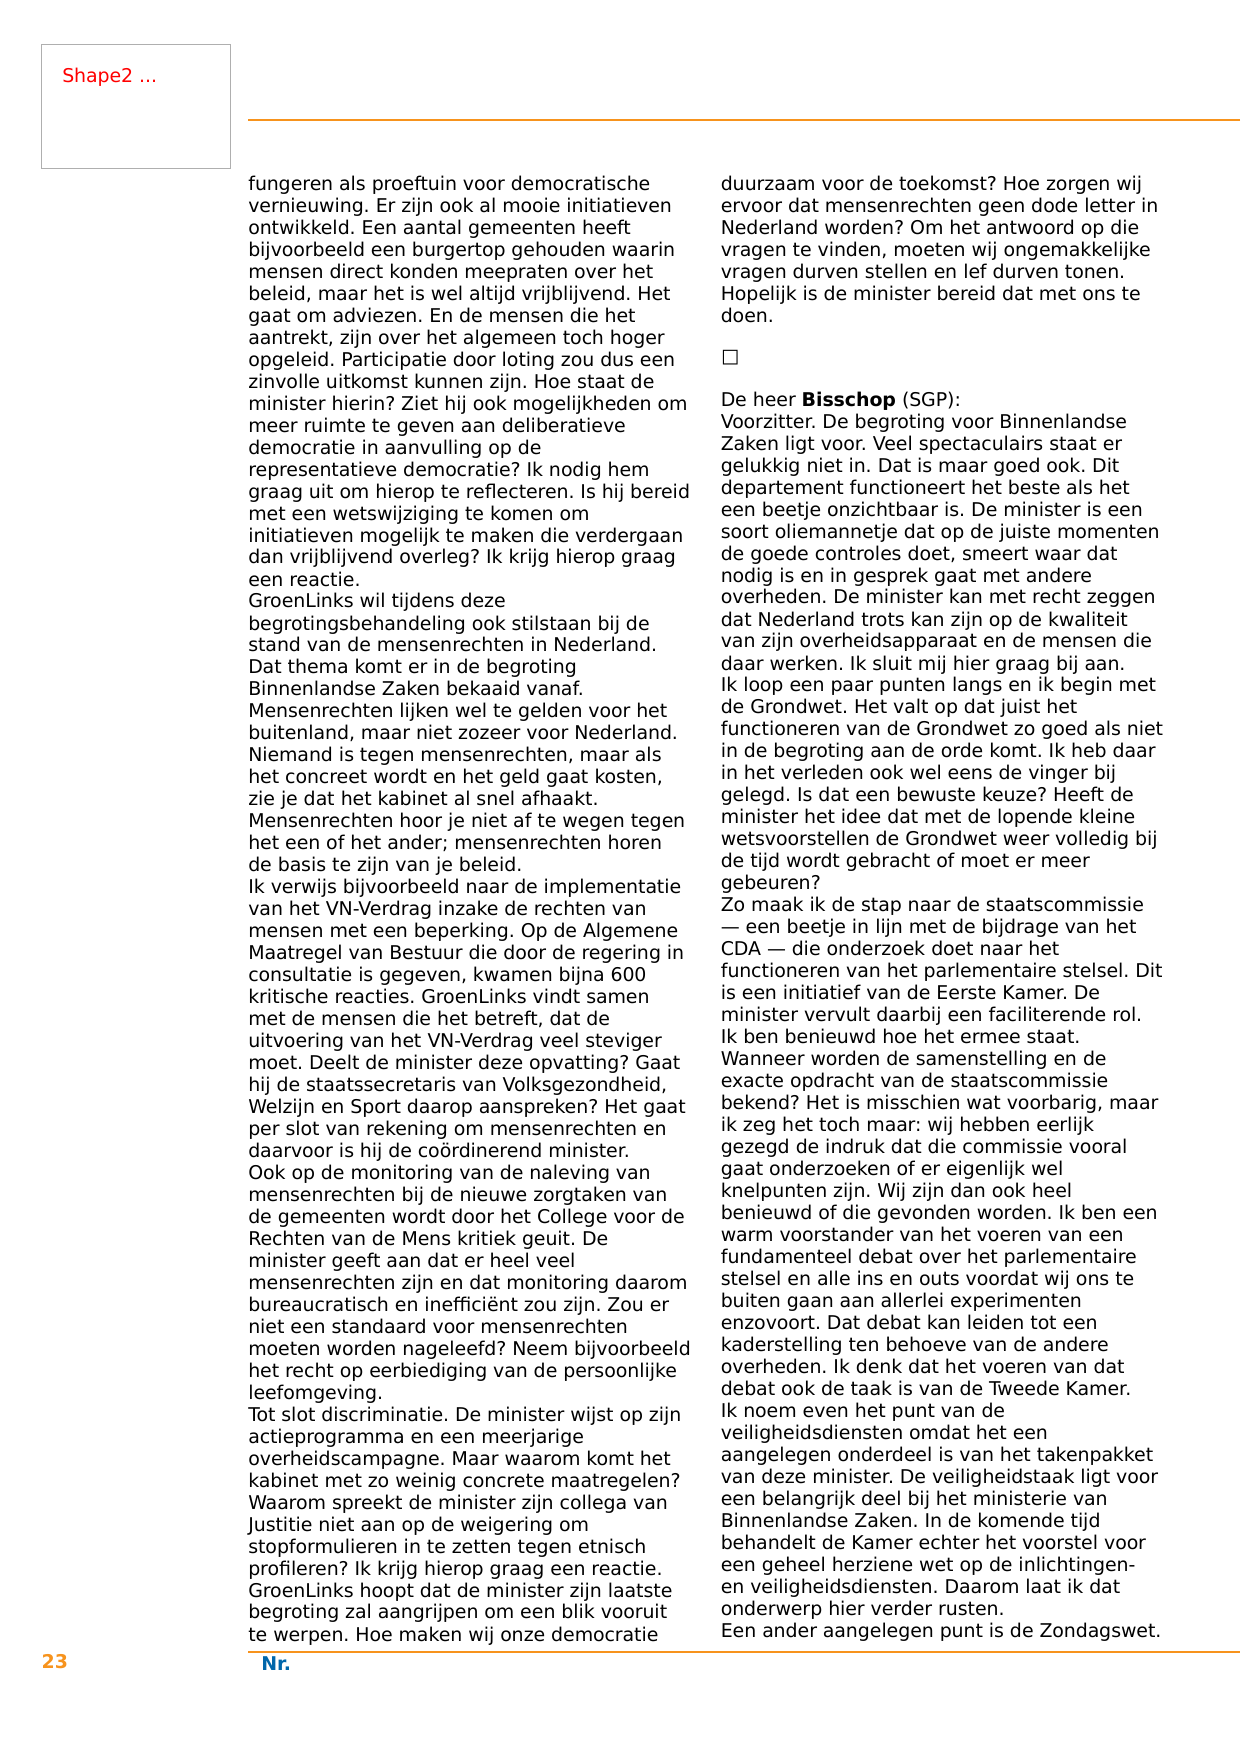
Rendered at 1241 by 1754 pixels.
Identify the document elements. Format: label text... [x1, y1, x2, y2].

text GroenLinks hoopt dat de minister zijn laatste begroting zal aangrijpen om een blik vooruit te werpen. Hoe maken wij onze democratie [248, 1579, 691, 1645]
text Ik loop een paar punten langs en ik begin met de Grondwet. Het valt op dat juist het functioneren van de Grondwet zo goed als niet in de begroting aan de orde komt. Ik heb daar in het verleden ook wel eens de vinger bij gelegd. Is dat een bewuste keuze? Heeft de minister het idee dat met de lopende kleine wetsvoorstellen de Grondwet weer volledig bij de tijd wordt gebracht of moet er meer gebeuren? [721, 674, 1163, 894]
text Ook op de monitoring van de naleving van mensenrechten bij de nieuwe zorgtaken van de gemeenten wordt door het College voor de Rechten van de Mens kritiek geuit. De minister geeft aan dat er heel veel mensenrechten zijn en dat monitoring daarom bureaucratisch en inefficiënt zou zijn. Zou er niet een standaard voor mensenrechten moeten worden nageleefd? Neem bijvoorbeeld het recht op eerbiediging van de persoonlijke leefomgeving. [248, 1162, 691, 1404]
text De heer Bisschop (SGP): [721, 389, 1163, 411]
text Zo maak ik de stap naar de staatscommissie — een beetje in lijn met de bijdrage van het CDA — die onderzoek doet naar het functioneren van het parlementaire stelsel. Dit is een initiatief van de Eerste Kamer. De minister vervult daarbij een faciliterende rol. Ik ben benieuwd hoe het ermee staat. Wanneer worden de samenstelling en de exacte opdracht van de staatscommissie bekend? Het is misschien wat voorbarig, maar ik zeg het toch maar: wij hebben eerlijk gezegd de indruk dat die commissie vooral gaat onderzoeken of er eigenlijk wel knelpunten zijn. Wij zijn dan ook heel benieuwd of die gevonden worden. Ik ben een warm voorstander van het voeren van een fundamenteel debat over het parlementaire stelsel en alle ins en outs voordat wij ons te buiten gaan aan allerlei experimenten enzovoort. Dat debat kan leiden tot een kaderstelling ten behoeve van de andere overheden. Ik denk dat het voeren van dat debat ook de taak is van de Tweede Kamer. [721, 894, 1163, 1400]
text Een ander aangelegen punt is de Zondagswet. [721, 1619, 1163, 1641]
text ⬜ [721, 347, 1163, 369]
text fungeren als proeftuin voor democratische vernieuwing. Er zijn ook al mooie initiatieven ontwikkeld. Een aantal gemeenten heeft bijvoorbeeld een burgertop gehouden waarin mensen direct konden meepraten over het beleid, maar het is wel altijd vrijblijvend. Het gaat om adviezen. En de mensen die het aantrekt, zijn over het algemeen toch hoger opgeleid. Participatie door loting zou dus een zinvolle uitkomst kunnen zijn. Hoe staat de minister hierin? Ziet hij ook mogelijkheden om meer ruimte te geven aan deliberatieve democratie in aanvulling op de representatieve democratie? Ik nodig hem graag uit om hierop te reflecteren. Is hij bereid met een wetswijziging te komen om initiatieven mogelijk te maken die verdergaan dan vrijblijvend overleg? Ik krijg hierop graag een reactie. [248, 173, 691, 590]
text Tot slot discriminatie. De minister wijst op zijn actieprogramma en een meerjarige overheidscampagne. Maar waarom komt het kabinet met zo weinig concrete maatregelen? Waarom spreekt de minister zijn collega van Justitie niet aan op de weigering om stopformulieren in te zetten tegen etnisch profileren? Ik krijg hierop graag een reactie. [248, 1404, 691, 1579]
text Voorzitter. De begroting voor Binnenlandse Zaken ligt voor. Veel spectaculairs staat er gelukkig niet in. Dat is maar goed ook. Dit departement functioneert het beste als het een beetje onzichtbaar is. De minister is een soort oliemannetje dat op de juiste momenten de goede controles doet, smeert waar dat nodig is en in gesprek gaat met andere overheden. De minister kan met recht zeggen dat Nederland trots kan zijn op de kwaliteit van zijn overheidsapparaat en de mensen die daar werken. Ik sluit mij hier graag bij aan. [721, 411, 1163, 674]
text GroenLinks wil tijdens deze begrotingsbehandeling ook stilstaan bij de stand van de mensenrechten in Nederland. Dat thema komt er in de begroting Binnenlandse Zaken bekaaid vanaf. Mensenrechten lijken wel te gelden voor het buitenland, maar niet zozeer voor Nederland. Niemand is tegen mensenrechten, maar als het concreet wordt en het geld gaat kosten, zie je dat het kabinet al snel afhaakt. Mensenrechten hoor je niet af te wegen tegen het een of het ander; mensenrechten horen de basis te zijn van je beleid. [248, 590, 691, 876]
text Ik noem even het punt van de veiligheidsdiensten omdat het een aangelegen onderdeel is van het takenpakket van deze minister. De veiligheidstaak ligt voor een belangrijk deel bij het ministerie van Binnenlandse Zaken. In de komende tijd behandelt de Kamer echter het voorstel voor een geheel herziene wet op de inlichtingen- en veiligheidsdiensten. Daarom laat ik dat onderwerp hier verder rusten. [721, 1400, 1163, 1619]
text Ik verwijs bijvoorbeeld naar de implementatie van het VN-Verdrag inzake de rechten van mensen met een beperking. Op de Algemene Maatregel van Bestuur die door de regering in consultatie is gegeven, kwamen bijna 600 kritische reacties. GroenLinks vindt samen met de mensen die het betreft, dat de uitvoering van het VN-Verdrag veel steviger moet. Deelt de minister deze opvatting? Gaat hij de staatssecretaris van Volksgezondheid, Welzijn en Sport daarop aanspreken? Het gaat per slot van rekening om mensenrechten en daarvoor is hij de coördinerend minister. [248, 876, 691, 1162]
text duurzaam voor de toekomst? Hoe zorgen wij ervoor dat mensenrechten geen dode letter in Nederland worden? Om het antwoord op die vragen te vinden, moeten wij ongemakkelijke vragen durven stellen en lef durven tonen. Hopelijk is de minister bereid dat met ons te doen. [721, 173, 1163, 327]
